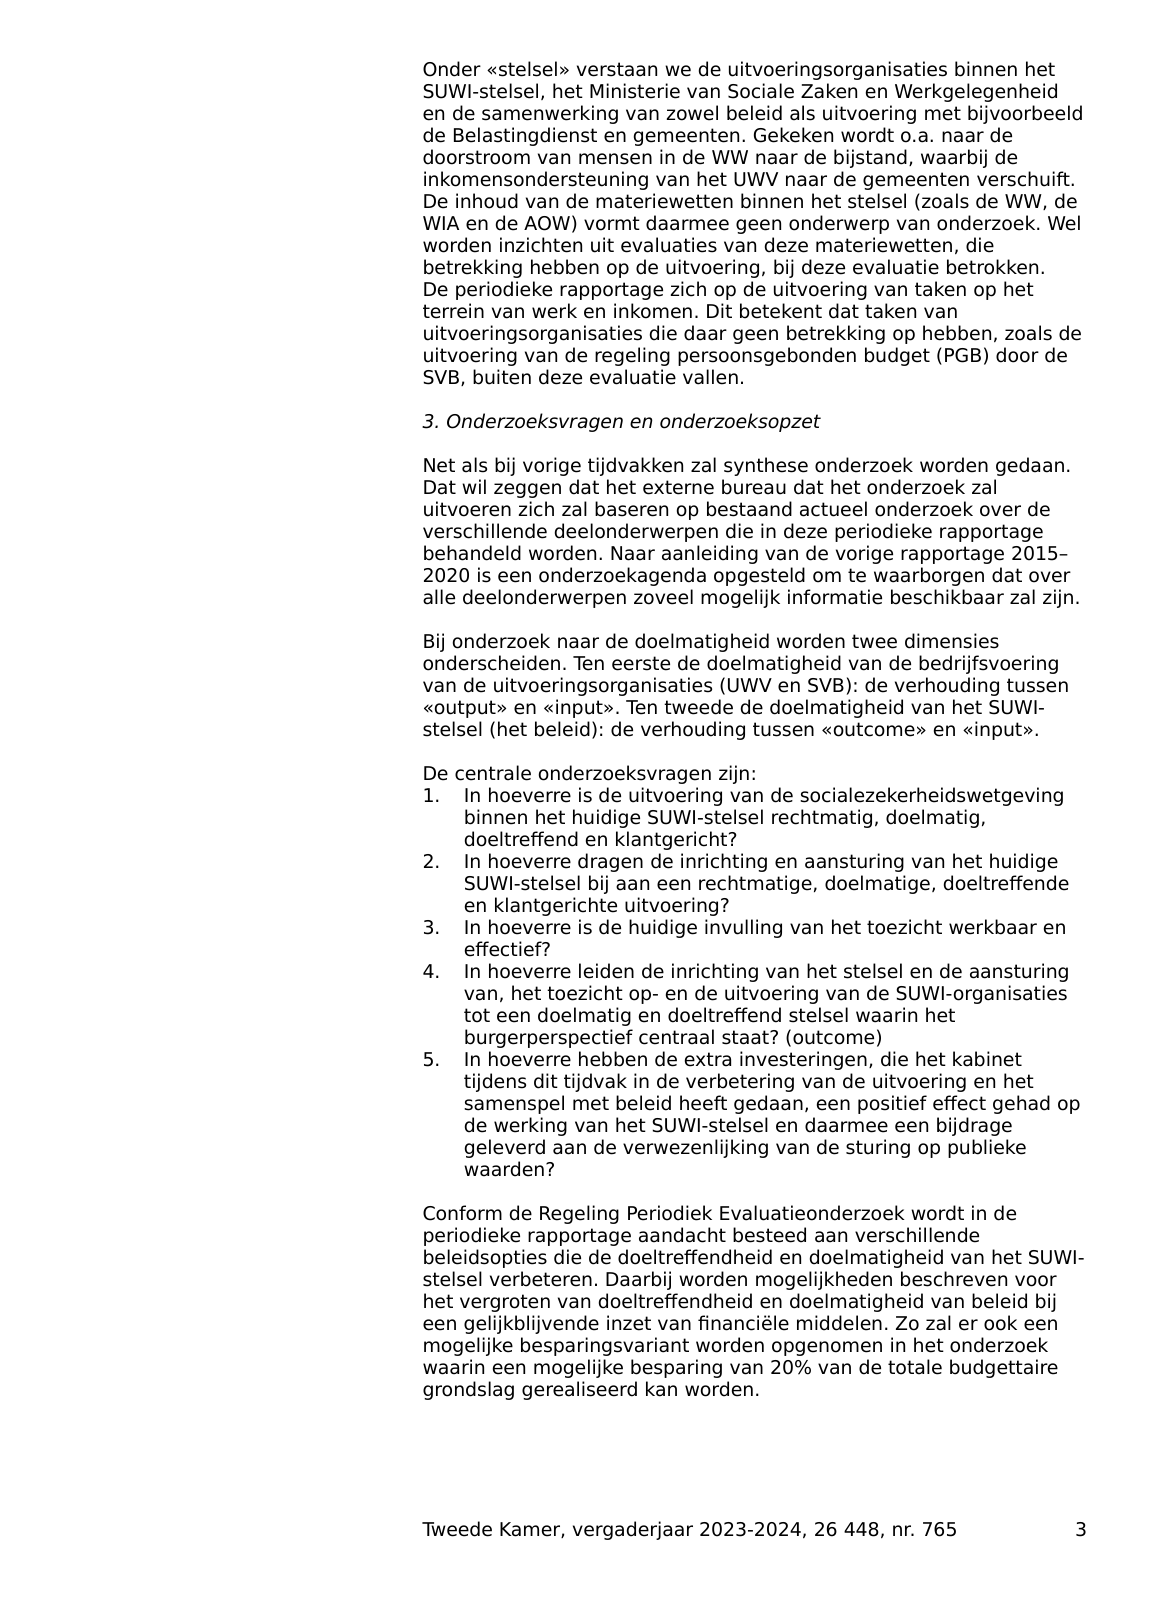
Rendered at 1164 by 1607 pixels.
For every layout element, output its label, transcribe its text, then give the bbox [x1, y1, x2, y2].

subtitle 3. Onderzoeksvragen en onderzoeksopzet [422, 411, 1087, 433]
text 2. In hoeverre dragen de inrichting en aansturing van het huidige SUWI-stelsel bij aan een rechtmatige, doelmatige, doeltreffende en klantgerichte uitvoering? [422, 851, 1087, 917]
text Bij onderzoek naar de doelmatigheid worden twee dimensies onderscheiden. Ten eerste de doelmatigheid van de bedrijfsvoering van de uitvoeringsorganisaties (UWV en SVB): de verhouding tussen «output» en «input». Ten tweede de doelmatigheid van het SUWI-stelsel (het beleid): de verhouding tussen «outcome» en «input». [422, 631, 1087, 741]
text De periodieke rapportage zich op de uitvoering van taken op het terrein van werk en inkomen. Dit betekent dat taken van uitvoeringsorganisaties die daar geen betrekking op hebben, zoals de uitvoering van de regeling persoonsgebonden budget (PGB) door de SVB, buiten deze evaluatie vallen. [422, 279, 1087, 389]
text De centrale onderzoeksvragen zijn: [422, 763, 1087, 785]
text 1. In hoeverre is de uitvoering van de socialezekerheidswetgeving binnen het huidige SUWI-stelsel rechtmatig, doelmatig, doeltreffend en klantgericht? [422, 785, 1087, 851]
text Conform de Regeling Periodiek Evaluatieonderzoek wordt in de periodieke rapportage aandacht besteed aan verschillende beleidsopties die de doeltreffendheid en doelmatigheid van het SUWI-stelsel verbeteren. Daarbij worden mogelijkheden beschreven voor het vergroten van doeltreffendheid en doelmatigheid van beleid bij een gelijkblijvende inzet van financiële middelen. Zo zal er ook een mogelijke besparingsvariant worden opgenomen in het onderzoek waarin een mogelijke besparing van 20% van de totale budgettaire grondslag gerealiseerd kan worden. [422, 1203, 1087, 1401]
text 3. In hoeverre is de huidige invulling van het toezicht werkbaar en effectief? [422, 917, 1087, 961]
text 4. In hoeverre leiden de inrichting van het stelsel en de aansturing van, het toezicht op- en de uitvoering van de SUWI-organisaties tot een doelmatig en doeltreffend stelsel waarin het burgerperspectief centraal staat? (outcome) [422, 961, 1087, 1049]
text Net als bij vorige tijdvakken zal synthese onderzoek worden gedaan. Dat wil zeggen dat het externe bureau dat het onderzoek zal uitvoeren zich zal baseren op bestaand actueel onderzoek over de verschillende deelonderwerpen die in deze periodieke rapportage behandeld worden. Naar aanleiding van de vorige rapportage 2015–2020 is een onderzoekagenda opgesteld om te waarborgen dat over alle deelonderwerpen zoveel mogelijk informatie beschikbaar zal zijn. [422, 455, 1087, 609]
text Onder «stelsel» verstaan we de uitvoeringsorganisaties binnen het SUWI-stelsel, het Ministerie van Sociale Zaken en Werkgelegenheid en de samenwerking van zowel beleid als uitvoering met bijvoorbeeld de Belastingdienst en gemeenten. Gekeken wordt o.a. naar de doorstroom van mensen in de WW naar de bijstand, waarbij de inkomensondersteuning van het UWV naar de gemeenten verschuift. De inhoud van de materiewetten binnen het stelsel (zoals de WW, de WIA en de AOW) vormt daarmee geen onderwerp van onderzoek. Wel worden inzichten uit evaluaties van deze materiewetten, die betrekking hebben op de uitvoering, bij deze evaluatie betrokken. [422, 59, 1087, 279]
text 5. In hoeverre hebben de extra investeringen, die het kabinet tijdens dit tijdvak in de verbetering van de uitvoering en het samenspel met beleid heeft gedaan, een positief effect gehad op de werking van het SUWI-stelsel en daarmee een bijdrage geleverd aan de verwezenlijking van de sturing op publieke waarden? [422, 1049, 1087, 1181]
